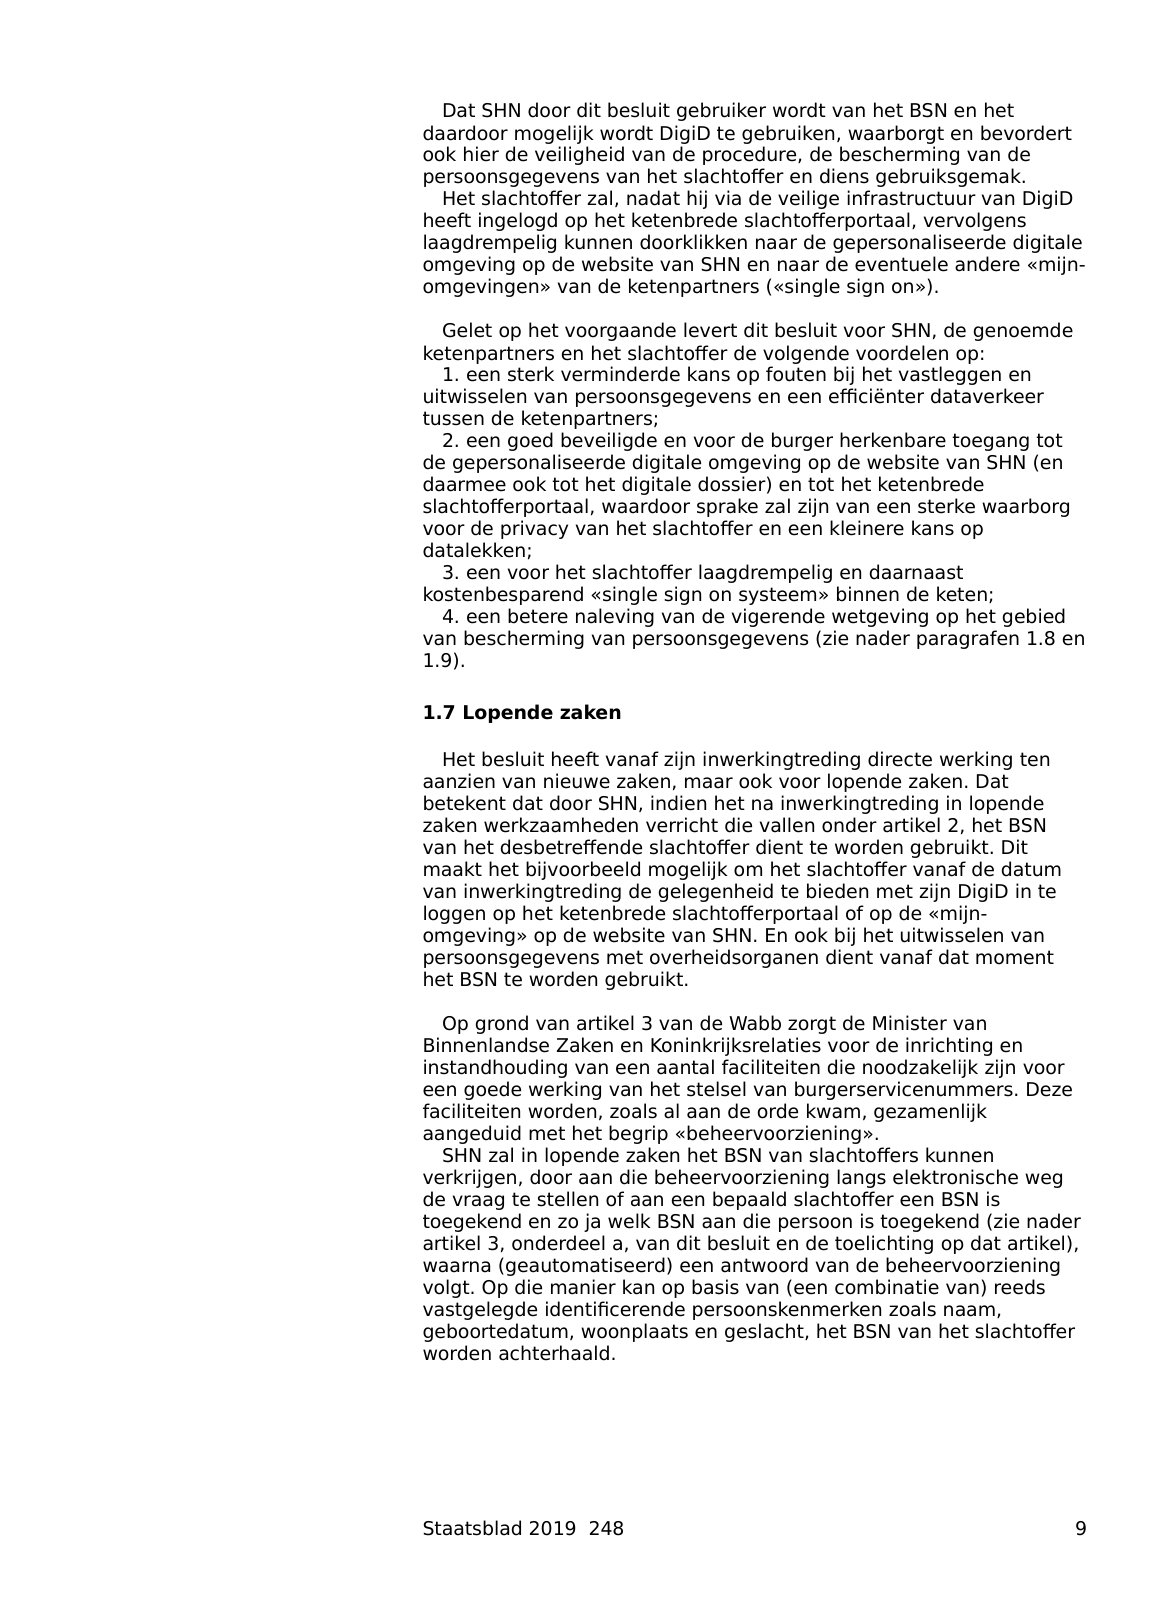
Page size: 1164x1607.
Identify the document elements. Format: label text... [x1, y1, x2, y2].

text 2. een goed beveiligde en voor de burger herkenbare toegang tot de gepersonaliseerde digitale omgeving op de website van SHN (en daarmee ook tot het digitale dossier) en tot het ketenbrede slachtofferportaal, waardoor sprake zal zijn van een sterke waarborg voor de privacy van het slachtoffer en een kleinere kans op datalekken; [422, 430, 1087, 562]
text 3. een voor het slachtoffer laagdrempelig en daarnaast kostenbesparend «single sign on systeem» binnen de keten; [422, 562, 1087, 606]
text Op grond van artikel 3 van de Wabb zorgt de Minister van Binnenlandse Zaken en Koninkrijksrelaties voor de inrichting en instandhouding van een aantal faciliteiten die noodzakelijk zijn voor een goede werking van het stelsel van burgerservicenummers. Deze faciliteiten worden, zoals al aan de orde kwam, gezamenlijk aangeduid met het begrip «beheervoorziening». [422, 1013, 1087, 1145]
text 1. een sterk verminderde kans op fouten bij het vastleggen en uitwisselen van persoonsgegevens en een efficiënter dataverkeer tussen de ketenpartners; [422, 364, 1087, 430]
text 4. een betere naleving van de vigerende wetgeving op het gebied van bescherming van persoonsgegevens (zie nader paragrafen 1.8 en 1.9). [422, 606, 1087, 672]
text Het slachtoffer zal, nadat hij via de veilige infrastructuur van DigiD heeft ingelogd op het ketenbrede slachtofferportaal, vervolgens laagdrempelig kunnen doorklikken naar de gepersonaliseerde digitale omgeving op de website van SHN en naar de eventuele andere «mijn-omgevingen» van de ketenpartners («single sign on»). [422, 188, 1087, 298]
text Dat SHN door dit besluit gebruiker wordt van het BSN en het daardoor mogelijk wordt DigiD te gebruiken, waarborgt en bevordert ook hier de veiligheid van de procedure, de bescherming van de persoonsgegevens van het slachtoffer en diens gebruiksgemak. [422, 100, 1087, 188]
subtitle 1.7 Lopende zaken [422, 702, 1087, 724]
text Gelet op het voorgaande levert dit besluit voor SHN, de genoemde ketenpartners en het slachtoffer de volgende voordelen op: [422, 320, 1087, 364]
text Het besluit heeft vanaf zijn inwerkingtreding directe werking ten aanzien van nieuwe zaken, maar ook voor lopende zaken. Dat betekent dat door SHN, indien het na inwerkingtreding in lopende zaken werkzaamheden verricht die vallen onder artikel 2, het BSN van het desbetreffende slachtoffer dient te worden gebruikt. Dit maakt het bijvoorbeeld mogelijk om het slachtoffer vanaf de datum van inwerkingtreding de gelegenheid te bieden met zijn DigiD in te loggen op het ketenbrede slachtofferportaal of op de «mijn-omgeving» op de website van SHN. En ook bij het uitwisselen van persoonsgegevens met overheidsorganen dient vanaf dat moment het BSN te worden gebruikt. [422, 749, 1087, 991]
text SHN zal in lopende zaken het BSN van slachtoffers kunnen verkrijgen, door aan die beheervoorziening langs elektronische weg de vraag te stellen of aan een bepaald slachtoffer een BSN is toegekend en zo ja welk BSN aan die persoon is toegekend (zie nader artikel 3, onderdeel a, van dit besluit en de toelichting op dat artikel), waarna (geautomatiseerd) een antwoord van de beheervoorziening volgt. Op die manier kan op basis van (een combinatie van) reeds vastgelegde identificerende persoonskenmerken zoals naam, geboortedatum, woonplaats en geslacht, het BSN van het slachtoffer worden achterhaald. [422, 1145, 1087, 1365]
